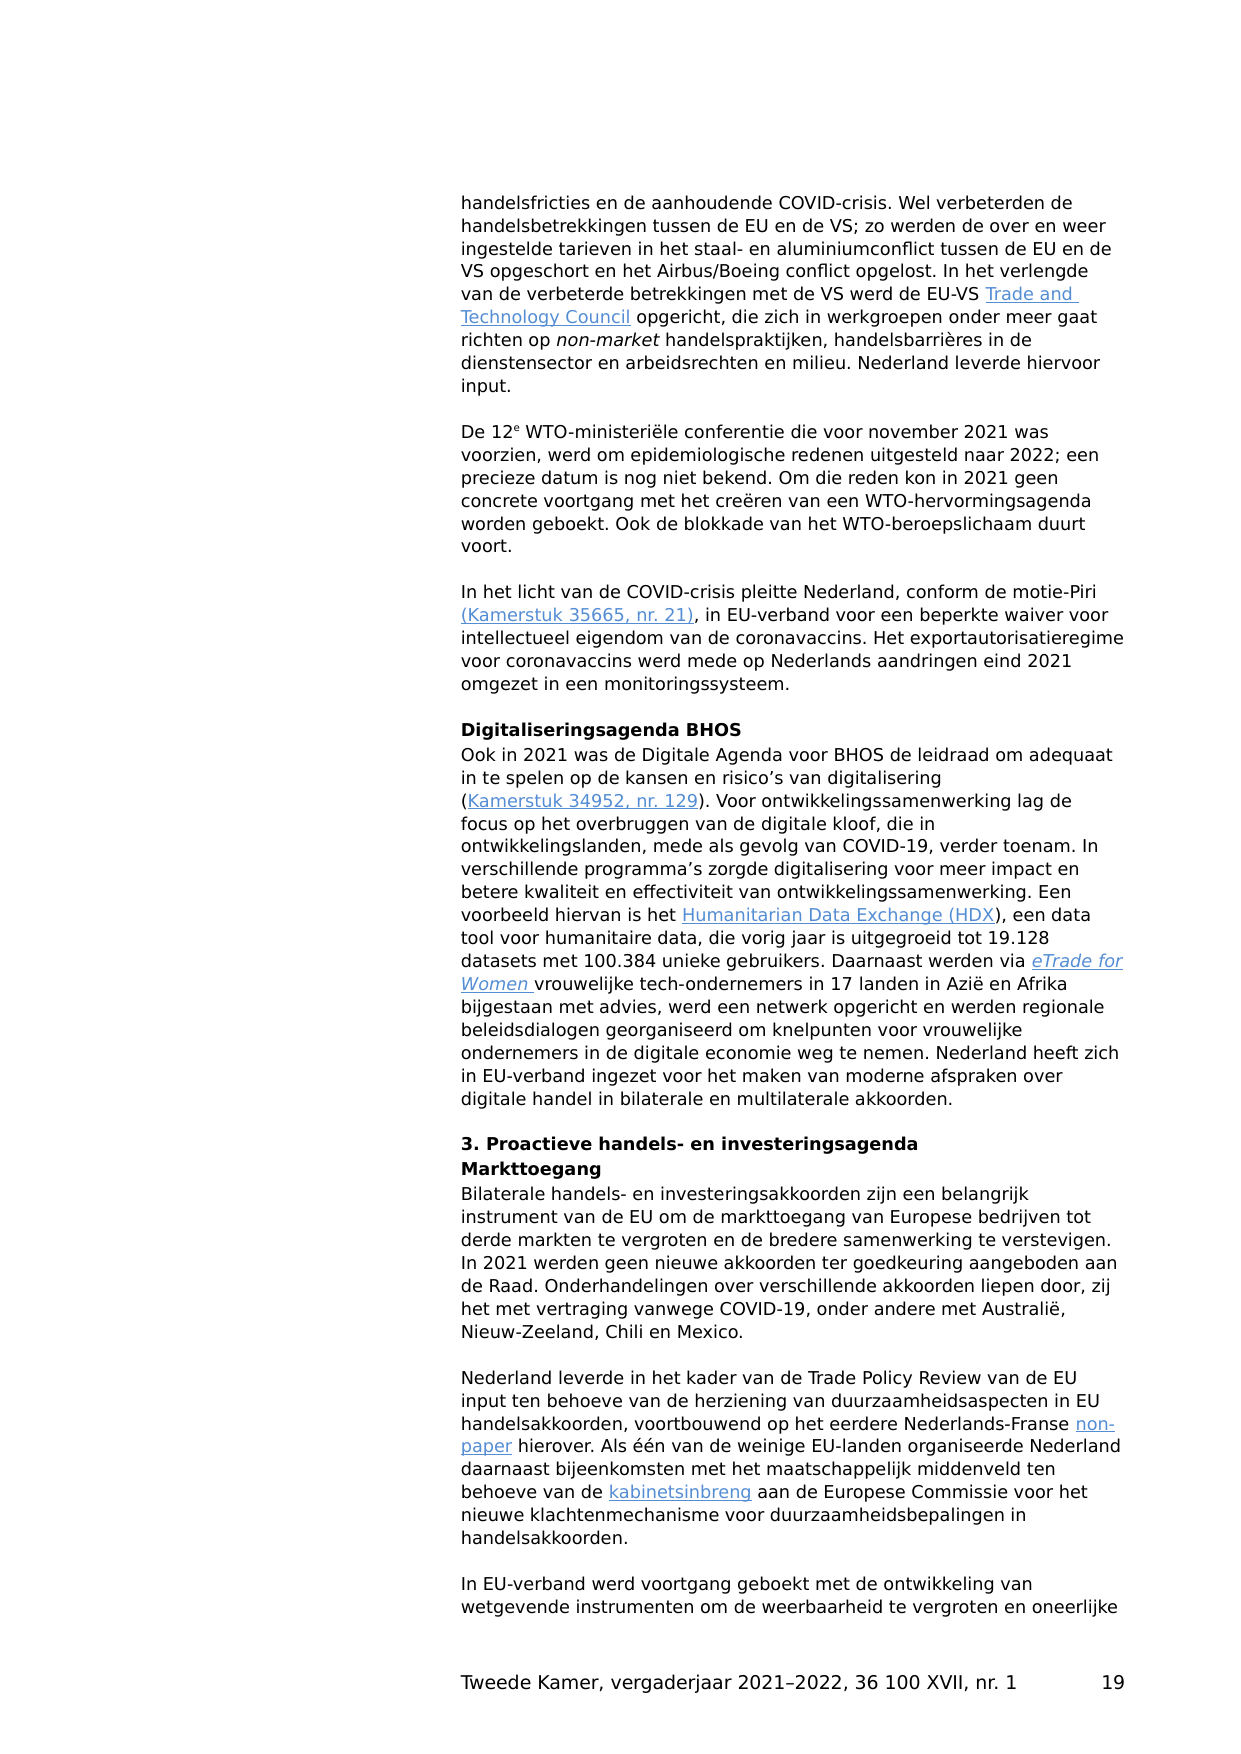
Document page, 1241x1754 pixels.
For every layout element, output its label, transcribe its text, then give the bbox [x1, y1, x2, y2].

text Digitaliseringsagenda BHOS [461, 718, 1125, 741]
text In het licht van de COVID-crisis pleitte Nederland, conform de motie-Piri (Kamerstuk 35665, nr. 21), in EU-verband voor een beperkte waiver voor intellectueel eigendom van de coronavaccins. Het exportautorisatieregime voor coronavaccins werd mede op Nederlands aandringen eind 2021 omgezet in een monitoringssysteem. [461, 580, 1125, 695]
text 3. Proactieve handels- en investeringsagenda [461, 1132, 1125, 1155]
text Bilaterale handels- en investeringsakkoorden zijn een belangrijk instrument van de EU om de markttoegang van Europese bedrijven tot derde markten te vergroten en de bredere samenwerking te verstevigen. In 2021 werden geen nieuwe akkoorden ter goedkeuring aangeboden aan de Raad. Onderhandelingen over verschillende akkoorden liepen door, zij het met vertraging vanwege COVID-19, onder andere met Australië, Nieuw-Zeeland, Chili en Mexico. [461, 1182, 1125, 1343]
text In EU-verband werd voortgang geboekt met de ontwikkeling van wetgevende instrumenten om de weerbaarheid te vergroten en oneerlijke [461, 1572, 1125, 1618]
text Ook in 2021 was de Digitale Agenda voor BHOS de leidraad om adequaat in te spelen op de kansen en risico’s van digitalisering (Kamerstuk 34952, nr. 129). Voor ontwikkelingssamenwerking lag de focus op het overbruggen van de digitale kloof, die in ontwikkelingslanden, mede als gevolg van COVID-19, verder toenam. In verschillende programma’s zorgde digitalisering voor meer impact en betere kwaliteit en effectiviteit van ontwikkelingssamenwerking. Een voorbeeld hiervan is het Humanitarian Data Exchange (HDX), een data tool voor humanitaire data, die vorig jaar is uitgegroeid tot 19.128 datasets met 100.384 unieke gebruikers. Daarnaast werden via eTrade for Women vrouwelijke tech-ondernemers in 17 landen in Azië en Afrika bijgestaan met advies, werd een netwerk opgericht en werden regionale beleidsdialogen georganiseerd om knelpunten voor vrouwelijke ondernemers in de digitale economie weg te nemen. Nederland heeft zich in EU-verband ingezet voor het maken van moderne afspraken over digitale handel in bilaterale en multilaterale akkoorden. [461, 743, 1125, 1109]
text De 12e WTO-ministeriële conferentie die voor november 2021 was voorzien, werd om epidemiologische redenen uitgesteld naar 2022; een precieze datum is nog niet bekend. Om die reden kon in 2021 geen concrete voortgang met het creëren van een WTO-hervormingsagenda worden geboekt. Ook de blokkade van het WTO-beroepslichaam duurt voort. [461, 420, 1125, 557]
text Markttoegang [461, 1157, 1125, 1180]
text handelsfricties en de aanhoudende COVID-crisis. Wel verbeterden de handelsbetrekkingen tussen de EU en de VS; zo werden de over en weer ingestelde tarieven in het staal- en aluminiumconflict tussen de EU en de VS opgeschort en het Airbus/Boeing conflict opgelost. In het verlengde van de verbeterde betrekkingen met de VS werd de EU-VS Trade and Technology Council opgericht, die zich in werkgroepen onder meer gaat richten op non-market handelspraktijken, handelsbarrières in de dienstensector en arbeidsrechten en milieu. Nederland leverde hiervoor input. [461, 191, 1125, 397]
text Nederland leverde in het kader van de Trade Policy Review van de EU input ten behoeve van de herziening van duurzaamheidsaspecten in EU handelsakkoorden, voortbouwend op het eerdere Nederlands-Franse non-paper hierover. Als één van de weinige EU-landen organiseerde Nederland daarnaast bijeenkomsten met het maatschappelijk middenveld ten behoeve van de kabinetsinbreng aan de Europese Commissie voor het nieuwe klachtenmechanisme voor duurzaamheidsbepalingen in handelsakkoorden. [461, 1366, 1125, 1549]
